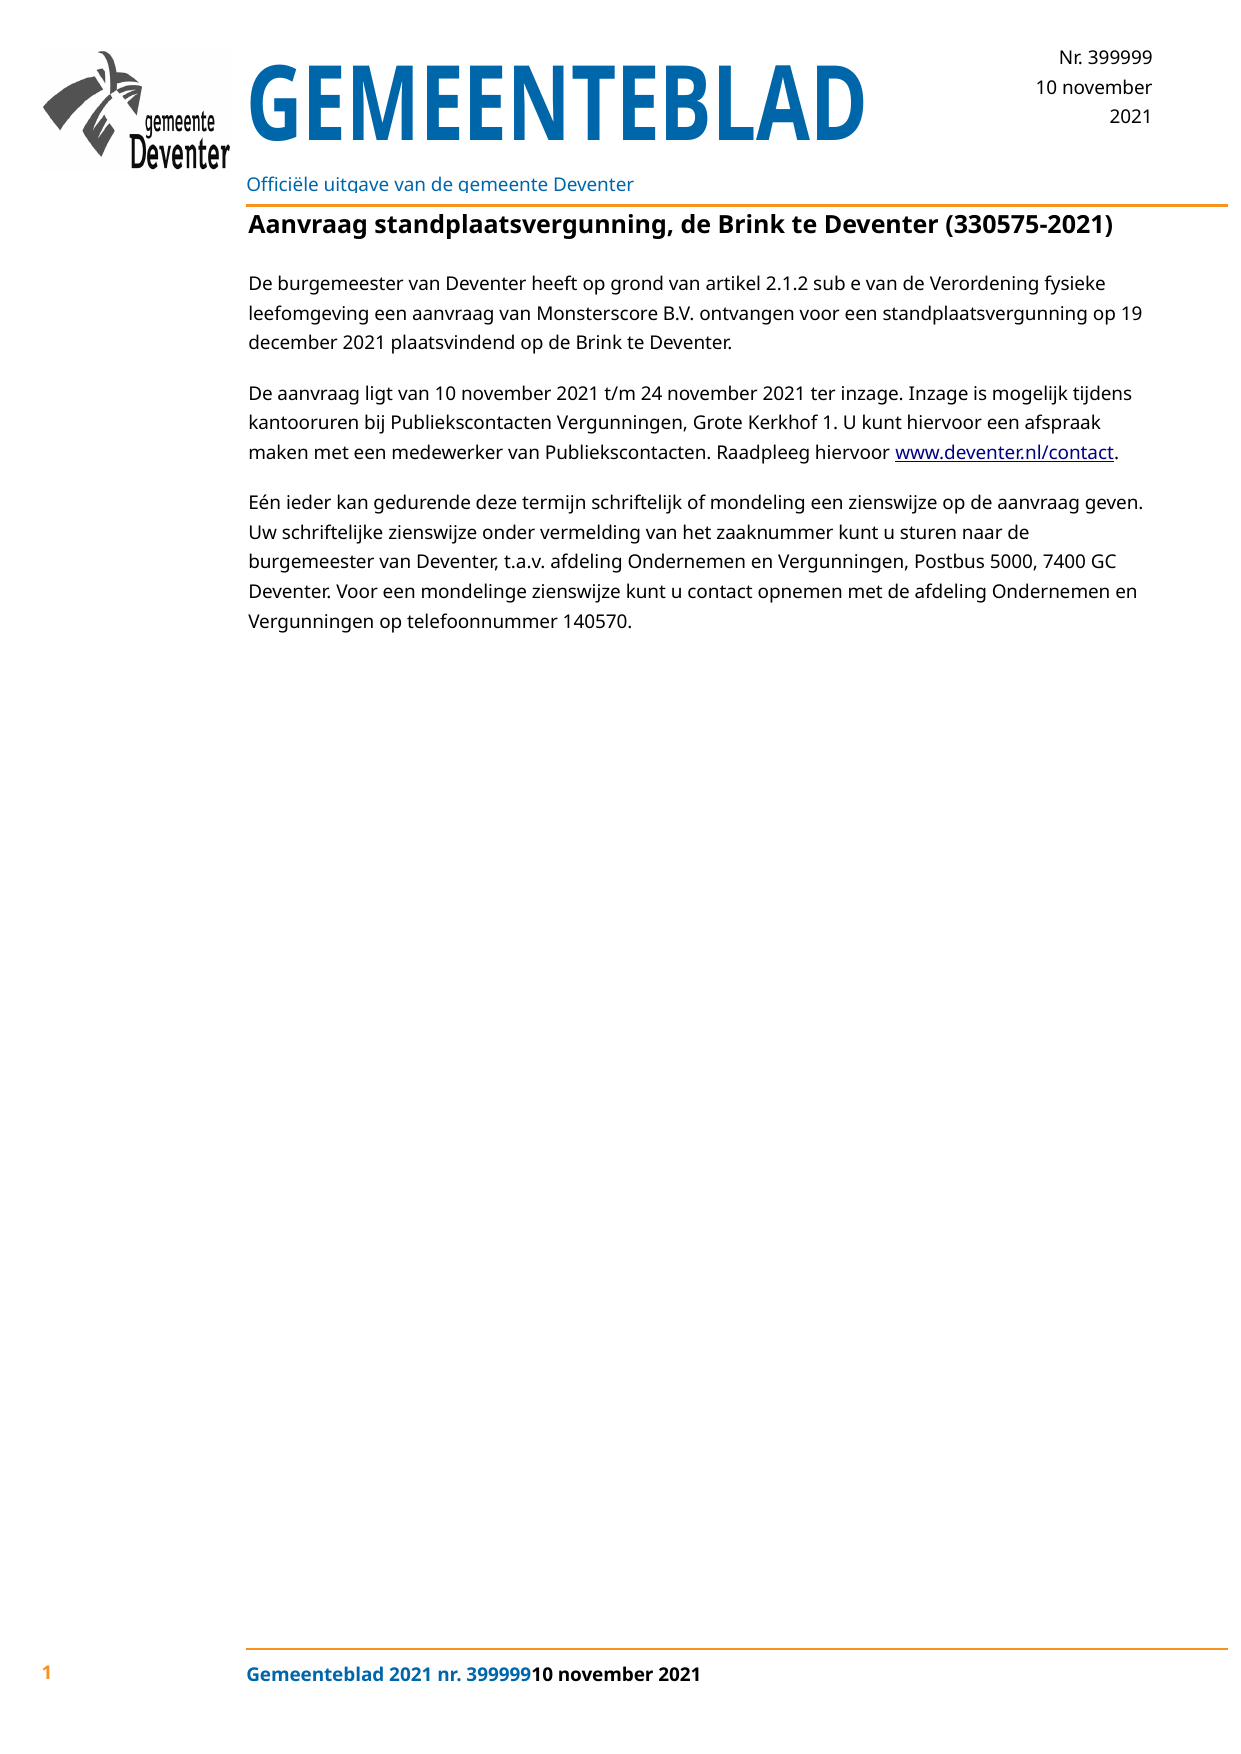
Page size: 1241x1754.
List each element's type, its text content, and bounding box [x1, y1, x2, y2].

picture [41, 47, 231, 172]
text Eén ieder kan gedurende deze termijn schriftelijk of mondeling een zienswijze op de aanvraag geven. Uw schriftelijke zienswijze onder vermelding van het zaaknummer kunt u sturen naar de burgemeester van Deventer, t.a.v. afdeling Ondernemen en Vergunningen, Postbus 5000, 7400 GC Deventer. Voor een mondelinge zienswijze kunt u contact opnemen met de afdeling Ondernemen en Vergunningen op telefoonnummer 140570. [248, 489, 1152, 633]
text De burgemeester van Deventer heeft op grond van artikel 2.1.2 sub e van de Verordening fysieke leefomgeving een aanvraag van Monsterscore B.V. ontvangen voor een standplaatsvergunning op 19 december 2021 plaatsvindend op de Brink te Deventer. [248, 270, 1152, 355]
text Aanvraag standplaatsvergunning, de Brink te Deventer (330575-2021) [248, 207, 1152, 241]
text De aanvraag ligt van 10 november 2021 t/m 24 november 2021 ter inzage. Inzage is mogelijk tijdens kantooruren bij Publiekscontacten Vergunningen, Grote Kerkhof 1. U kunt hiervoor een afspraak maken met een medewerker van Publiekscontacten. Raadpleeg hiervoor www.deventer.nl/contact. [248, 380, 1152, 465]
